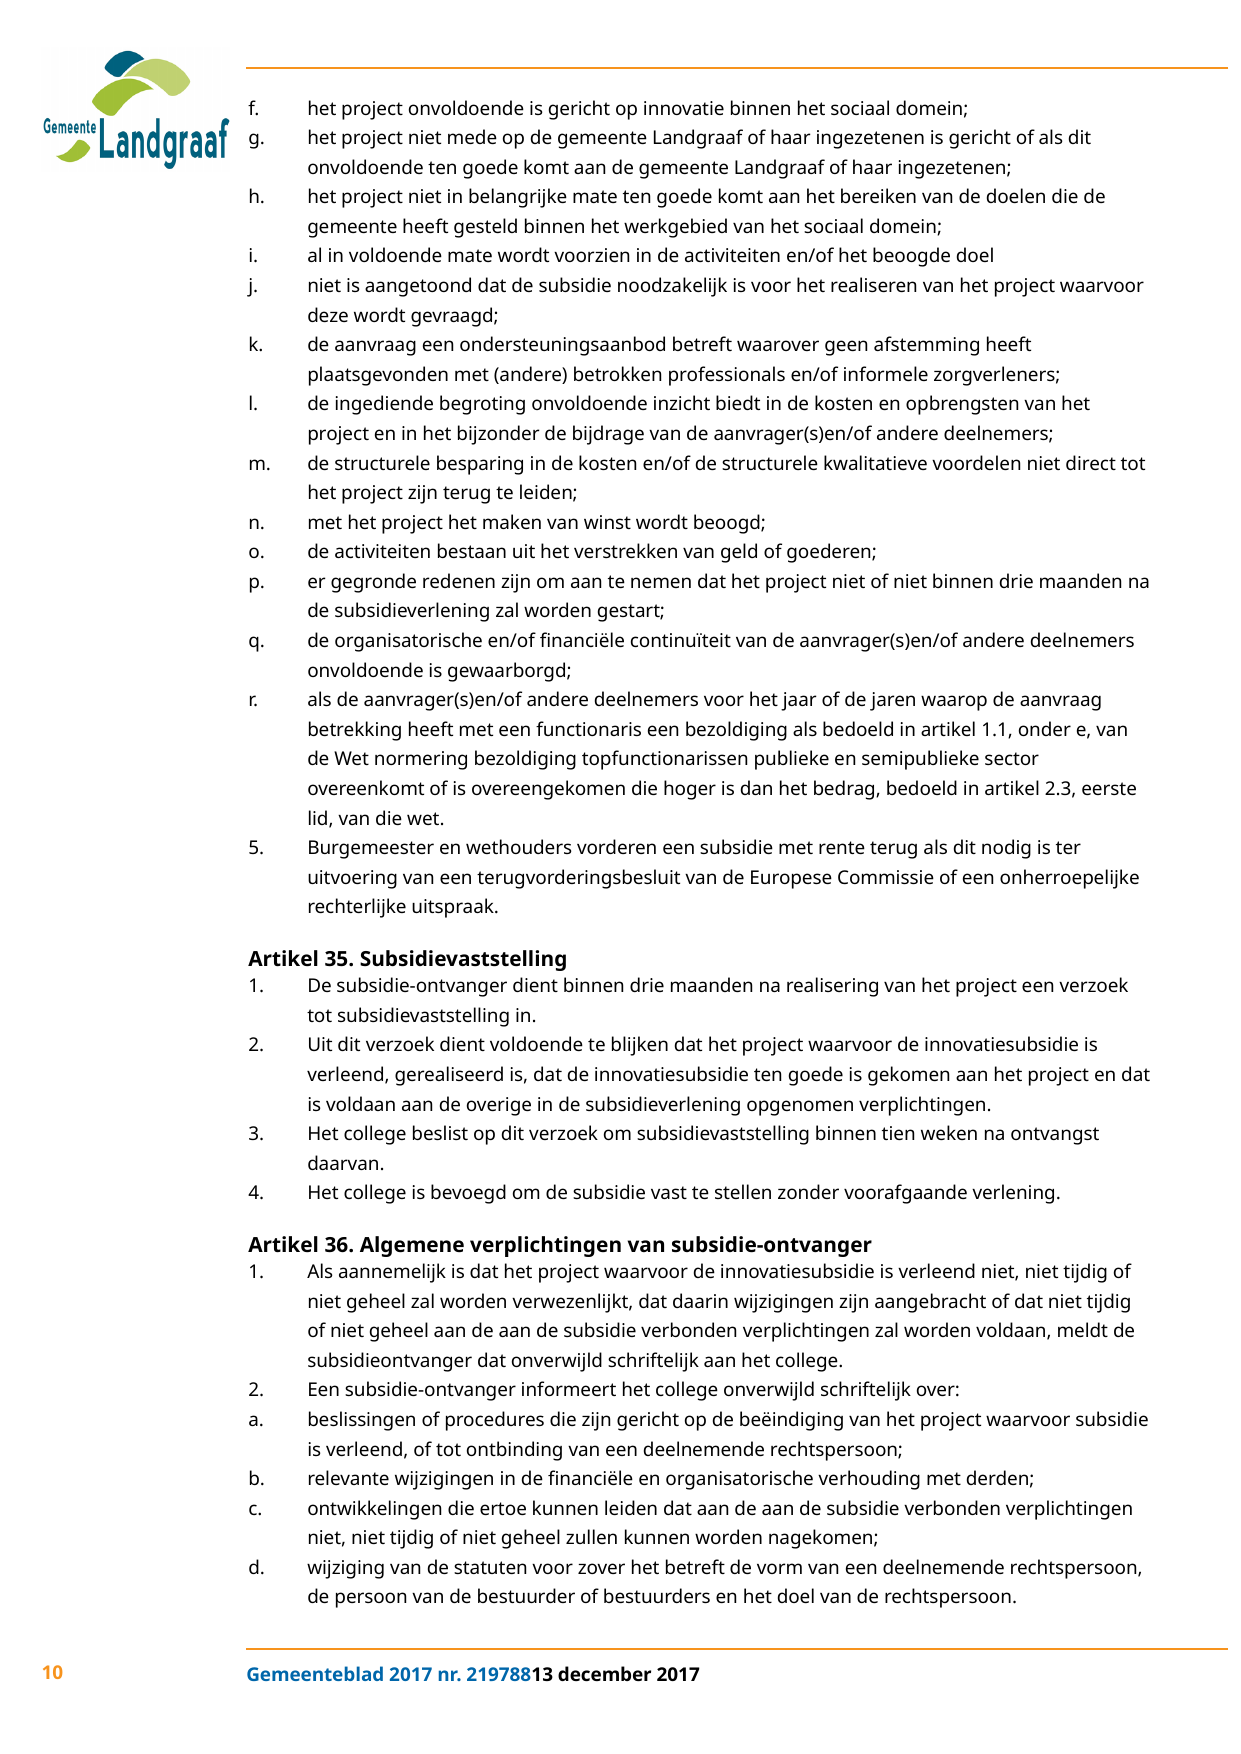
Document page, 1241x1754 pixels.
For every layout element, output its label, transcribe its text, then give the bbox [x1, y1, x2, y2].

list Uit dit verzoek dient voldoende te blijken dat het project waarvoor de innovatiesubsidie is verleend, gerealiseerd is, dat de innovatiesubsidie ten goede is gekomen aan het project en dat is voldaan aan de overige in de subsidieverlening opgenomen verplichtingen. [248, 1032, 1152, 1116]
list het project onvoldoende is gericht op innovatie binnen het sociaal domein; [248, 95, 1152, 121]
list het project niet mede op de gemeente Landgraaf of haar ingezetenen is gericht of als dit onvoldoende ten goede komt aan de gemeente Landgraaf of haar ingezetenen; [248, 124, 1152, 180]
list Als aannemelijk is dat het project waarvoor de innovatiesubsidie is verleend niet, niet tijdig of niet geheel zal worden verwezenlijkt, dat daarin wijzigingen zijn aangebracht of dat niet tijdig of niet geheel aan de aan de subsidie verbonden verplichtingen zal worden voldaan, meldt de subsidieontvanger dat onverwijld schriftelijk aan het college. [248, 1258, 1152, 1373]
list niet is aangetoond dat de subsidie noodzakelijk is voor het realiseren van het project waarvoor deze wordt gevraagd; [248, 272, 1152, 328]
list het project niet in belangrijke mate ten goede komt aan het bereiken van de doelen die de gemeente heeft gesteld binnen het werkgebied van het sociaal domein; [248, 183, 1152, 239]
list De subsidie-ontvanger dient binnen drie maanden na realisering van het project een verzoek tot subsidievaststelling in. [248, 972, 1152, 1028]
list de structurele besparing in de kosten en/of de structurele kwalitatieve voordelen niet direct tot het project zijn terug te leiden; [248, 450, 1152, 505]
list er gegronde redenen zijn om aan te nemen dat het project niet of niet binnen drie maanden na de subsidieverlening zal worden gestart; [248, 568, 1152, 623]
list beslissingen of procedures die zijn gericht op de beëindiging van het project waarvoor subsidie is verleend, of tot ontbinding van een deelnemende rechtspersoon; [248, 1406, 1152, 1462]
picture [41, 47, 231, 172]
list al in voldoende mate wordt voorzien in de activiteiten en/of het beoogde doel [248, 243, 1152, 268]
list de activiteiten bestaan uit het verstrekken van geld of goederen; [248, 538, 1152, 564]
list ontwikkelingen die ertoe kunnen leiden dat aan de aan de subsidie verbonden verplichtingen niet, niet tijdig of niet geheel zullen kunnen worden nagekomen; [248, 1495, 1152, 1550]
list Een subsidie-ontvanger informeert het college onverwijld schriftelijk over: [248, 1377, 1152, 1402]
list de aanvraag een ondersteuningsaanbod betreft waarover geen afstemming heeft plaatsgevonden met (andere) betrokken professionals en/of informele zorgverleners; [248, 331, 1152, 387]
text Artikel 35. Subsidievaststelling [248, 944, 1152, 972]
list de ingediende begroting onvoldoende inzicht biedt in de kosten en opbrengsten van het project en in het bijzonder de bijdrage van de aanvrager(s)en/of andere deelnemers; [248, 391, 1152, 446]
list de organisatorische en/of financiële continuïteit van de aanvrager(s)en/of andere deelnemers onvoldoende is gewaarborgd; [248, 627, 1152, 683]
list als de aanvrager(s)en/of andere deelnemers voor het jaar of de jaren waarop de aanvraag betrekking heeft met een functionaris een bezoldiging als bedoeld in artikel 1.1, onder e, van de Wet normering bezoldiging topfunctionarissen publieke en semipublieke sector overeenkomt of is overeengekomen die hoger is dan het bedrag, bedoeld in artikel 2.3, eerste lid, van die wet. [248, 686, 1152, 831]
list Het college beslist op dit verzoek om subsidievaststelling binnen tien weken na ontvangst daarvan. [248, 1120, 1152, 1176]
list wijziging van de statuten voor zover het betreft de vorm van een deelnemende rechtspersoon, de persoon van de bestuurder of bestuurders en het doel van de rechtspersoon. [248, 1554, 1152, 1609]
list relevante wijzigingen in de financiële en organisatorische verhouding met derden; [248, 1465, 1152, 1491]
list met het project het maken van winst wordt beoogd; [248, 509, 1152, 535]
list Burgemeester en wethouders vorderen een subsidie met rente terug als dit nodig is ter uitvoering van een terugvorderingsbesluit van de Europese Commissie of een onherroepelijke rechterlijke uitspraak. [248, 834, 1152, 919]
text Artikel 36. Algemene verplichtingen van subsidie-ontvanger [248, 1230, 1152, 1258]
list Het college is bevoegd om de subsidie vast te stellen zonder voorafgaande verlening. [248, 1179, 1152, 1205]
